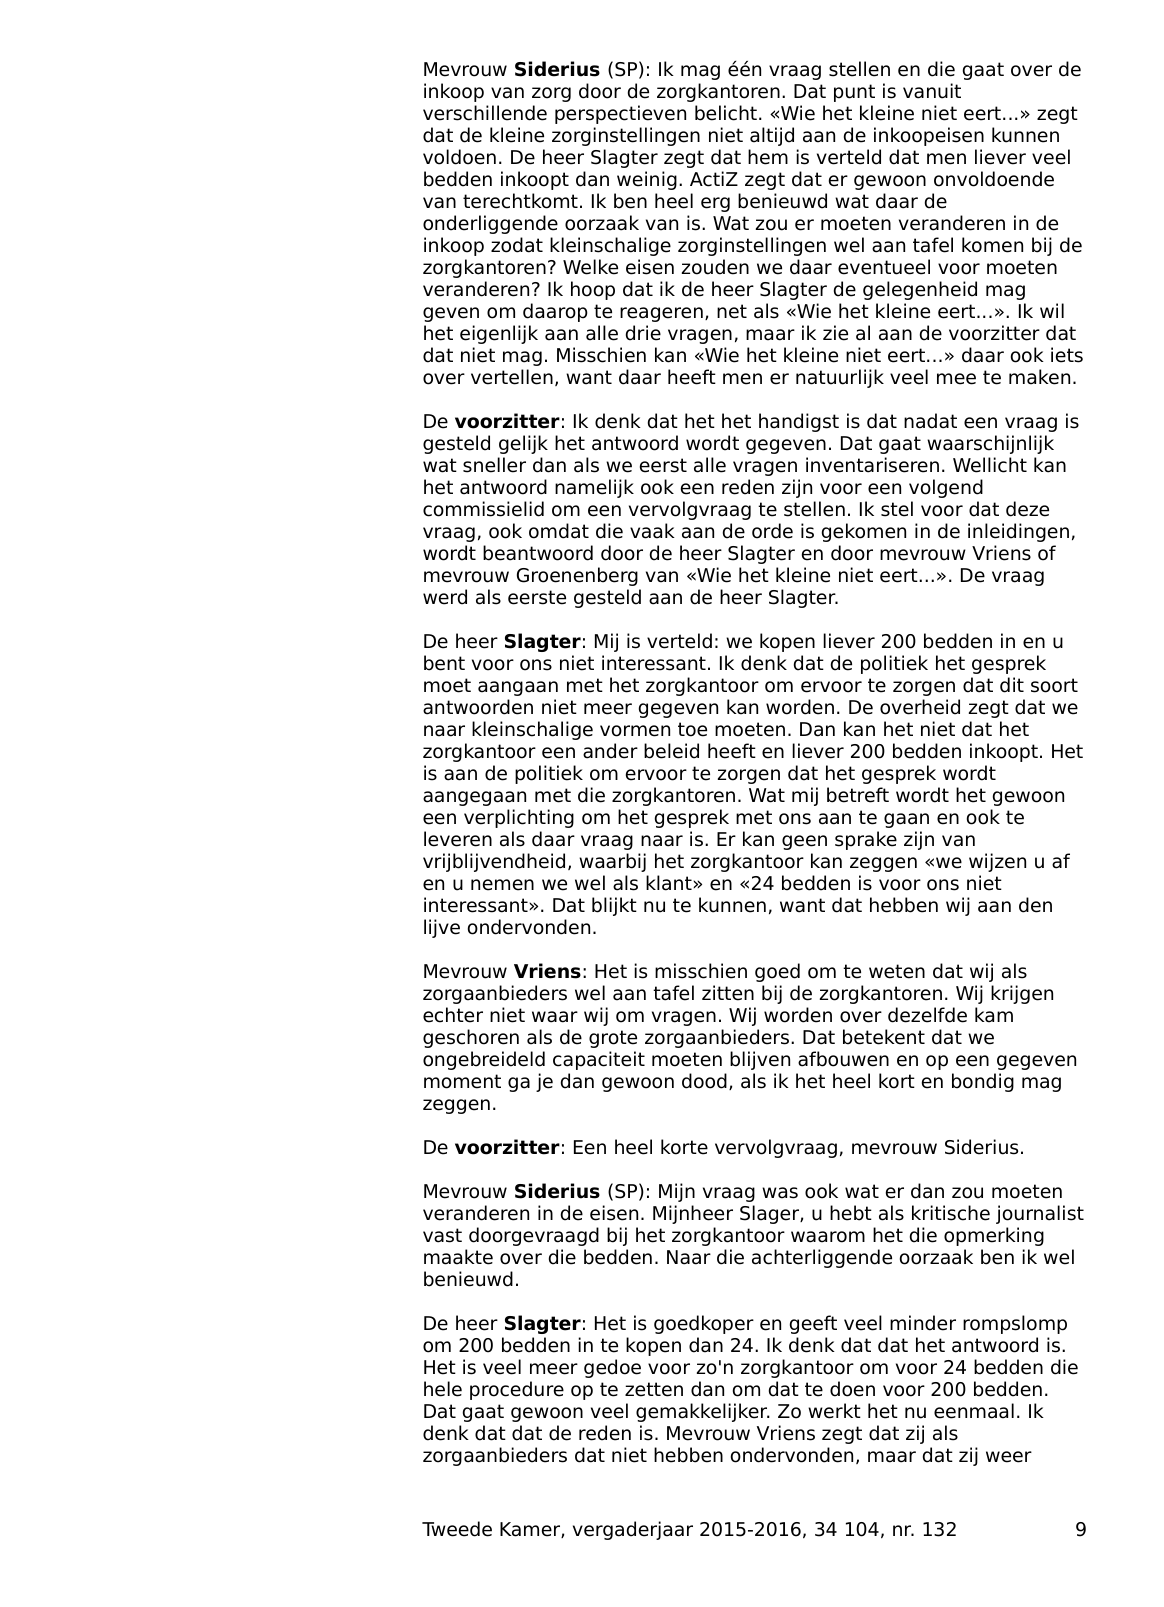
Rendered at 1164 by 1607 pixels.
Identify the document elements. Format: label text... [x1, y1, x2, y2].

text De heer Slagter: Mij is verteld: we kopen liever 200 bedden in en u bent voor ons niet interessant. Ik denk dat de politiek het gesprek moet aangaan met het zorgkantoor om ervoor te zorgen dat dit soort antwoorden niet meer gegeven kan worden. De overheid zegt dat we naar kleinschalige vormen toe moeten. Dan kan het niet dat het zorgkantoor een ander beleid heeft en liever 200 bedden inkoopt. Het is aan de politiek om ervoor te zorgen dat het gesprek wordt aangegaan met die zorgkantoren. Wat mij betreft wordt het gewoon een verplichting om het gesprek met ons aan te gaan en ook te leveren als daar vraag naar is. Er kan geen sprake zijn van vrijblijvendheid, waarbij het zorgkantoor kan zeggen «we wijzen u af en u nemen we wel als klant» en «24 bedden is voor ons niet interessant». Dat blijkt nu te kunnen, want dat hebben wij aan den lijve ondervonden. [422, 631, 1087, 939]
text De voorzitter: Ik denk dat het het handigst is dat nadat een vraag is gesteld gelijk het antwoord wordt gegeven. Dat gaat waarschijnlijk wat sneller dan als we eerst alle vragen inventariseren. Wellicht kan het antwoord namelijk ook een reden zijn voor een volgend commissielid om een vervolgvraag te stellen. Ik stel voor dat deze vraag, ook omdat die vaak aan de orde is gekomen in de inleidingen, wordt beantwoord door de heer Slagter en door mevrouw Vriens of mevrouw Groenenberg van «Wie het kleine niet eert...». De vraag werd als eerste gesteld aan de heer Slagter. [422, 411, 1087, 609]
text Mevrouw Vriens: Het is misschien goed om te weten dat wij als zorgaanbieders wel aan tafel zitten bij de zorgkantoren. Wij krijgen echter niet waar wij om vragen. Wij worden over dezelfde kam geschoren als de grote zorgaanbieders. Dat betekent dat we ongebreideld capaciteit moeten blijven afbouwen en op een gegeven moment ga je dan gewoon dood, als ik het heel kort en bondig mag zeggen. [422, 961, 1087, 1115]
text De heer Slagter: Het is goedkoper en geeft veel minder rompslomp om 200 bedden in te kopen dan 24. Ik denk dat dat het antwoord is. Het is veel meer gedoe voor zo'n zorgkantoor om voor 24 bedden die hele procedure op te zetten dan om dat te doen voor 200 bedden. Dat gaat gewoon veel gemakkelijker. Zo werkt het nu eenmaal. Ik denk dat dat de reden is. Mevrouw Vriens zegt dat zij als zorgaanbieders dat niet hebben ondervonden, maar dat zij weer [422, 1313, 1087, 1467]
text Mevrouw Siderius (SP): Mijn vraag was ook wat er dan zou moeten veranderen in de eisen. Mijnheer Slager, u hebt als kritische journalist vast doorgevraagd bij het zorgkantoor waarom het die opmerking maakte over die bedden. Naar die achterliggende oorzaak ben ik wel benieuwd. [422, 1181, 1087, 1291]
text De voorzitter: Een heel korte vervolgvraag, mevrouw Siderius. [422, 1137, 1087, 1159]
text Mevrouw Siderius (SP): Ik mag één vraag stellen en die gaat over de inkoop van zorg door de zorgkantoren. Dat punt is vanuit verschillende perspectieven belicht. «Wie het kleine niet eert...» zegt dat de kleine zorginstellingen niet altijd aan de inkoopeisen kunnen voldoen. De heer Slagter zegt dat hem is verteld dat men liever veel bedden inkoopt dan weinig. ActiZ zegt dat er gewoon onvoldoende van terechtkomt. Ik ben heel erg benieuwd wat daar de onderliggende oorzaak van is. Wat zou er moeten veranderen in de inkoop zodat kleinschalige zorginstellingen wel aan tafel komen bij de zorgkantoren? Welke eisen zouden we daar eventueel voor moeten veranderen? Ik hoop dat ik de heer Slagter de gelegenheid mag geven om daarop te reageren, net als «Wie het kleine eert...». Ik wil het eigenlijk aan alle drie vragen, maar ik zie al aan de voorzitter dat dat niet mag. Misschien kan «Wie het kleine niet eert...» daar ook iets over vertellen, want daar heeft men er natuurlijk veel mee te maken. [422, 59, 1087, 389]
